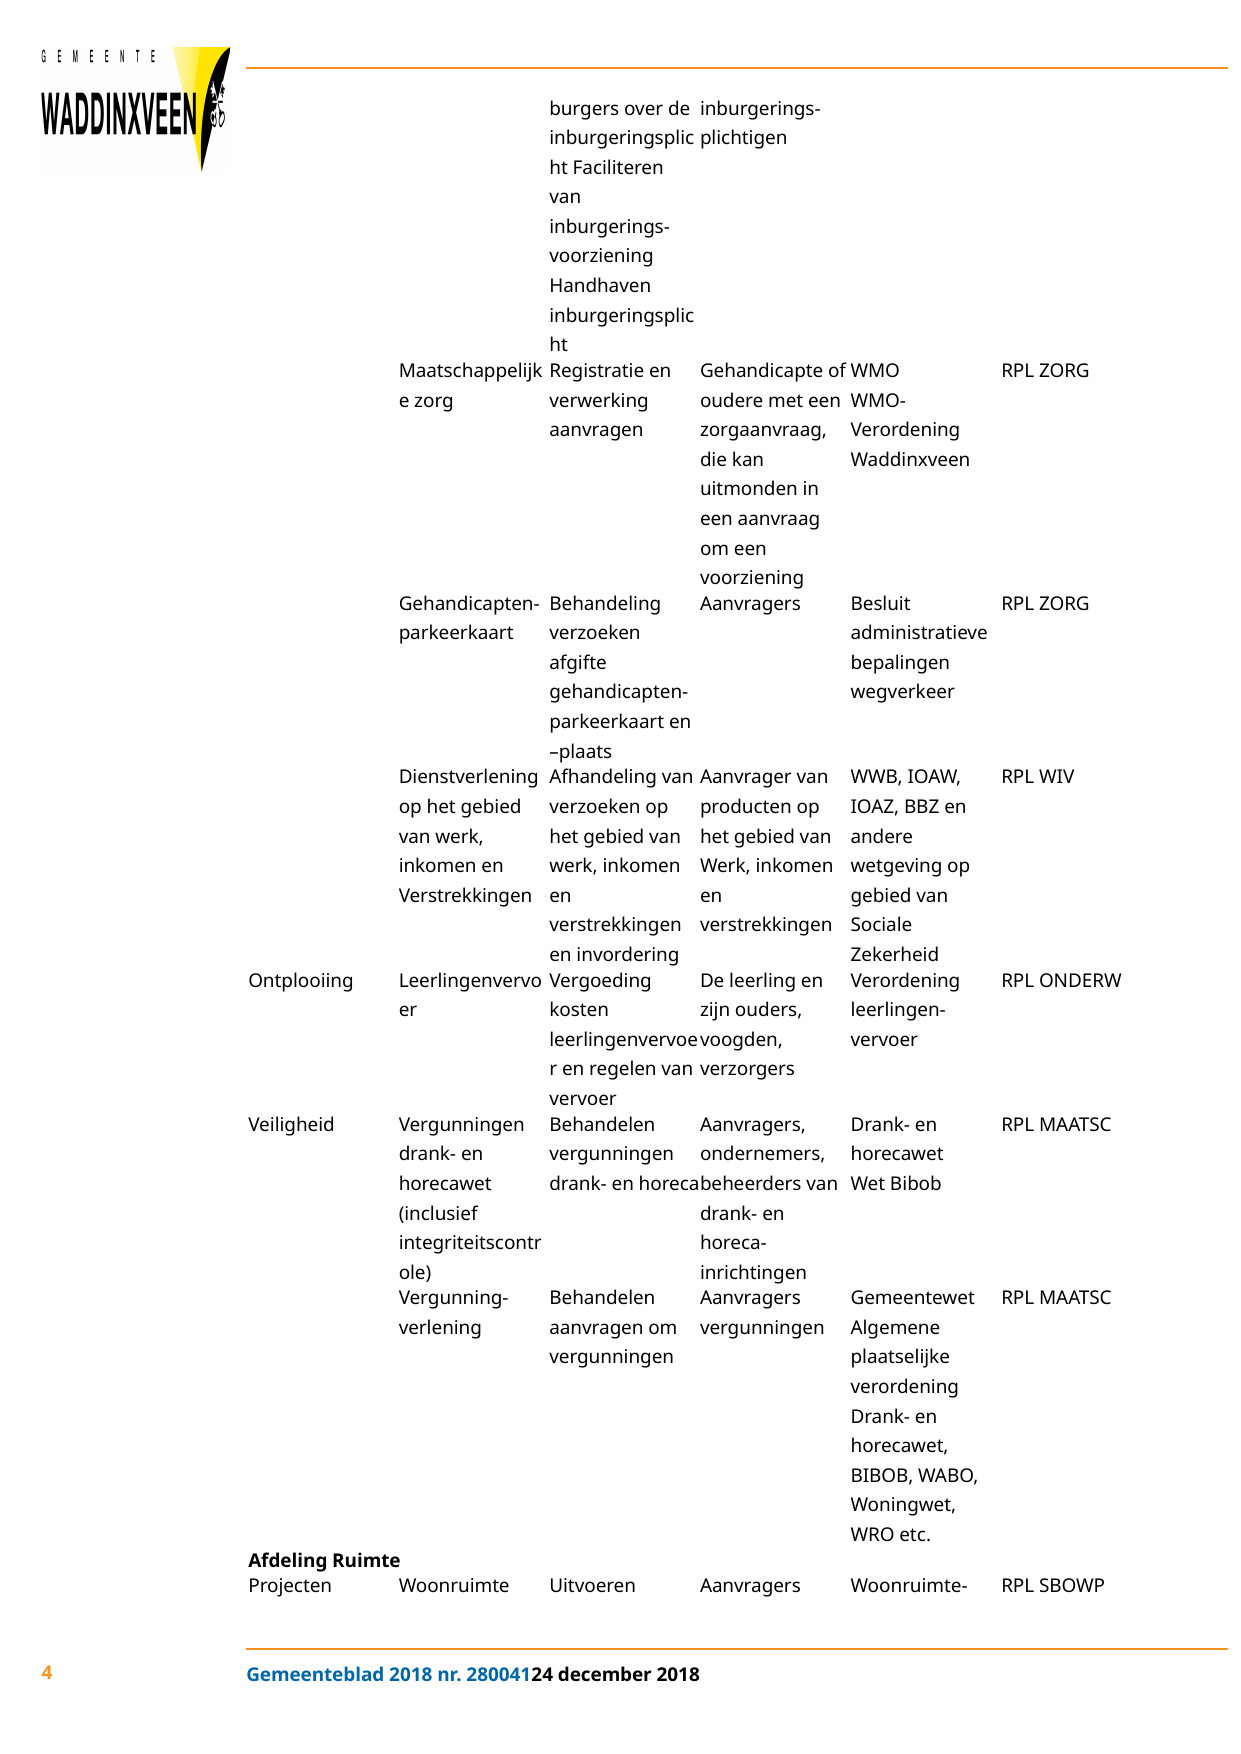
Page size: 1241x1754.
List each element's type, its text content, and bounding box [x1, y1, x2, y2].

table_cell [248, 95, 398, 357]
table_cell [248, 1285, 398, 1547]
table_cell Afhandeling van verzoeken op het gebied van werk, inkomen en verstrekkingen en invordering [549, 764, 700, 967]
table_cell Maatschappelijke zorg [399, 357, 549, 590]
table_cell Vergoeding kosten leerlingenvervoer en regelen van vervoer [549, 967, 700, 1111]
table_cell De leerling en zijn ouders, voogden, verzorgers [700, 967, 850, 1111]
table_cell [248, 357, 398, 590]
table_cell Aanvrager van producten op het gebied van Werk, inkomen en verstrekkingen [700, 764, 850, 967]
table_cell [248, 764, 398, 967]
table_cell Aanvragers, ondernemers, beheerders van drank- en horeca-inrichtingen [700, 1111, 850, 1284]
table_cell [399, 95, 549, 357]
table_cell [248, 590, 398, 764]
table_cell Veiligheid [248, 1111, 398, 1284]
table_cell Gemeentewet Algemene plaatselijke verordening Drank- en horecawet, BIBOB, WABO, Woningwet, WRO etc. [850, 1285, 1001, 1547]
table_cell RPL ZORG [1001, 590, 1152, 764]
table_cell Behandelen aanvragen om vergunningen [549, 1285, 700, 1547]
table_cell Aanvragers vergunningen [700, 1285, 850, 1547]
table_cell Woonruimte- [850, 1573, 1001, 1598]
table_cell Woonruimte [399, 1573, 549, 1598]
table_cell RPL ONDERW [1001, 967, 1152, 1111]
table_cell Behandelen vergunningen drank- en horeca [549, 1111, 700, 1284]
table_cell Projecten [248, 1573, 398, 1598]
table_cell Drank- en horecawet Wet Bibob [850, 1111, 1001, 1284]
table_cell RPL MAATSC [1001, 1285, 1152, 1547]
table_cell RPL SBOWP [1001, 1573, 1152, 1598]
table_cell Verordening leerlingen- vervoer [850, 967, 1001, 1111]
table_cell RPL MAATSC [1001, 1111, 1152, 1284]
table_cell Besluit administratieve bepalingen wegverkeer [850, 590, 1001, 764]
table_cell Afdeling Ruimte [248, 1547, 1152, 1573]
table_cell Vergunning- verlening [399, 1285, 549, 1547]
table_cell Registratie en verwerking aanvragen [549, 357, 700, 590]
table_cell burgers over de inburgeringsplicht Faciliteren van inburgerings- voorziening Handhaven inburgeringsplicht [549, 95, 700, 357]
table_cell Dienstverlening op het gebied van werk, inkomen en Verstrekkingen [399, 764, 549, 967]
picture [41, 47, 231, 172]
table_cell [1001, 95, 1152, 357]
table_cell Ontplooiing [248, 967, 398, 1111]
table_cell Aanvragers [700, 1573, 850, 1598]
table_cell RPL ZORG [1001, 357, 1152, 590]
table_cell inburgerings- plichtigen [700, 95, 850, 357]
table_cell WWB, IOAW, IOAZ, BBZ en andere wetgeving op gebied van Sociale Zekerheid [850, 764, 1001, 967]
table_cell Gehandicapte of oudere met een zorgaanvraag, die kan uitmonden in een aanvraag om een voorziening [700, 357, 850, 590]
table_cell Uitvoeren [549, 1573, 700, 1598]
table_cell Leerlingenvervoer [399, 967, 549, 1111]
table_cell Behandeling verzoeken afgifte gehandicapten- parkeerkaart en –plaats [549, 590, 700, 764]
table_cell Vergunningen drank- en horecawet (inclusief integriteitscontrole) [399, 1111, 549, 1284]
table_cell Aanvragers [700, 590, 850, 764]
table_cell [850, 95, 1001, 357]
table_cell WMO WMO-Verordening Waddinxveen [850, 357, 1001, 590]
table_cell RPL WIV [1001, 764, 1152, 967]
table_cell Gehandicapten- parkeerkaart [399, 590, 549, 764]
